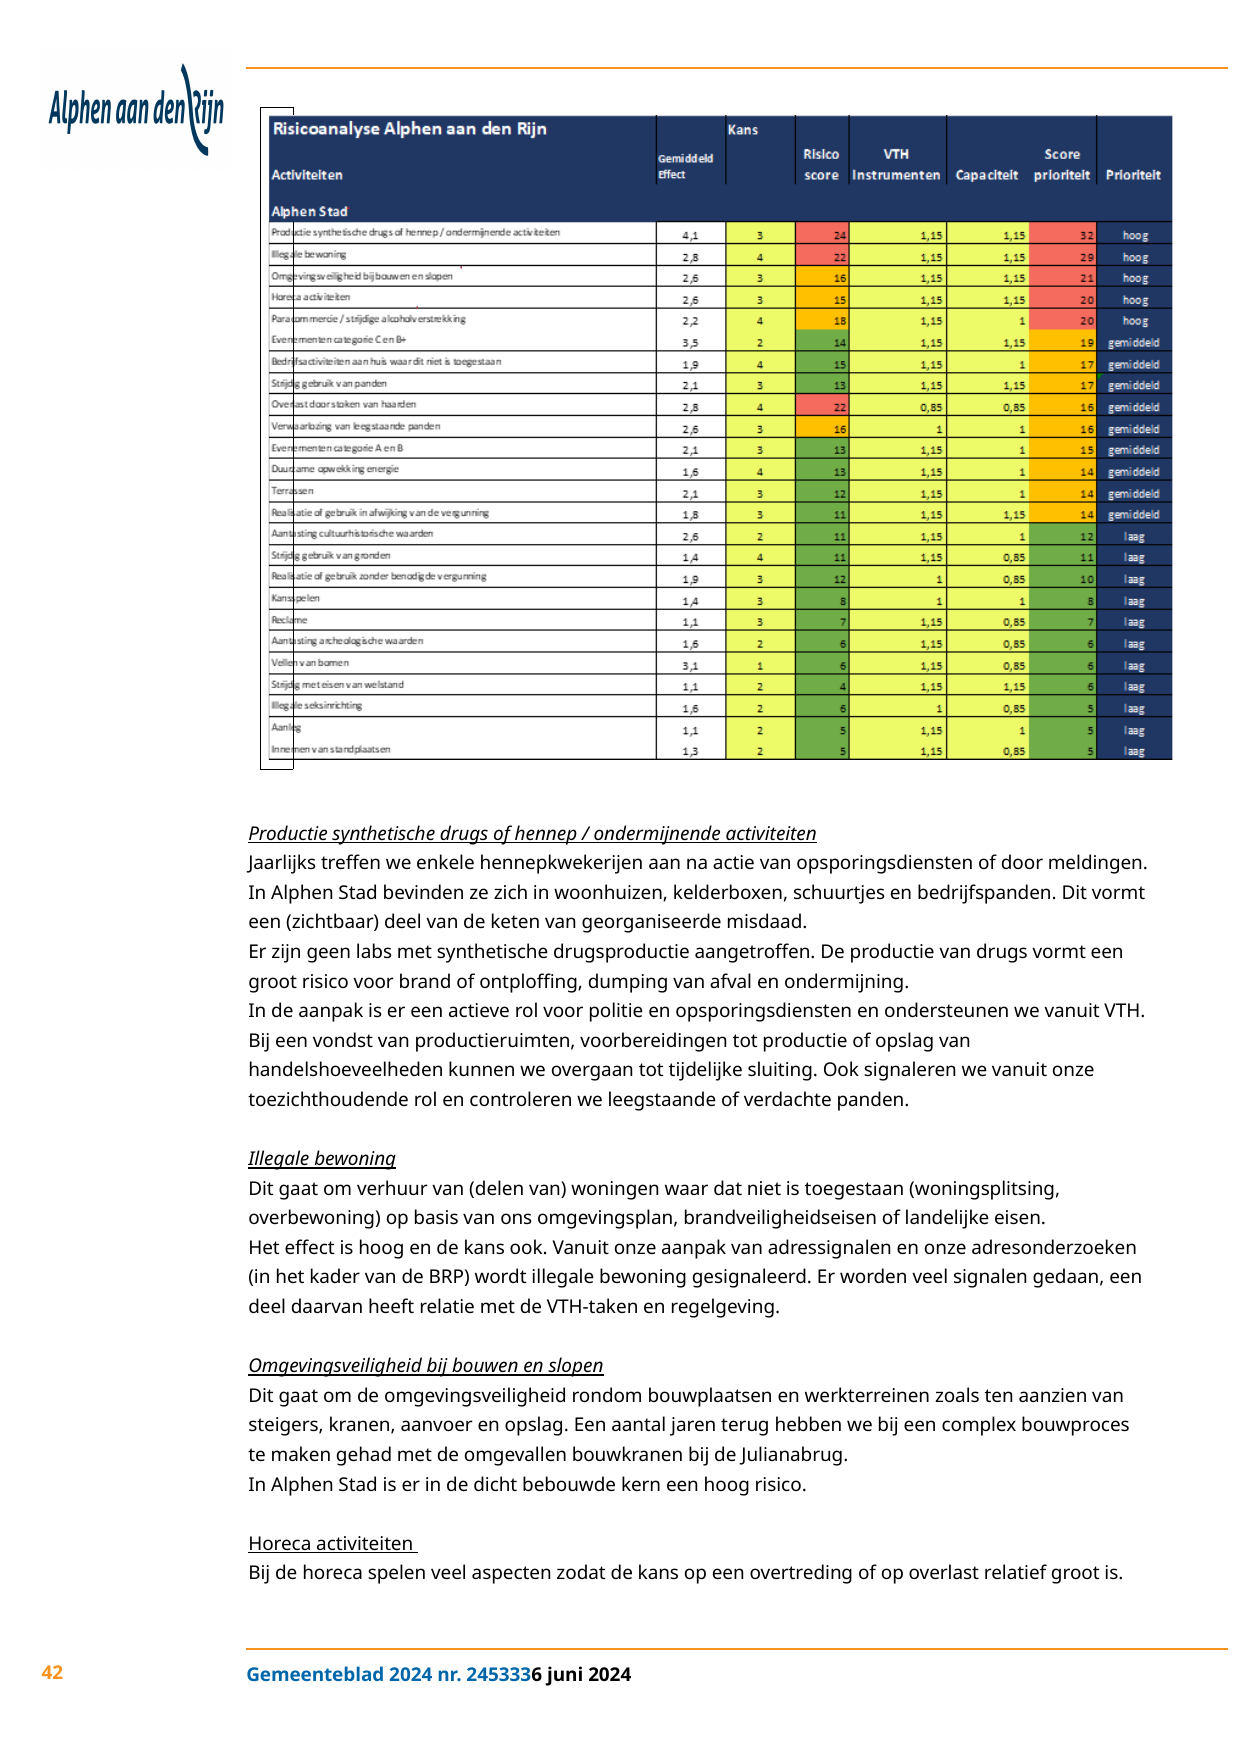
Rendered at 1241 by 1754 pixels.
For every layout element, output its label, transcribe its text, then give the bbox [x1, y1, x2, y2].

text Horeca activiteiten [248, 1530, 1152, 1556]
picture [268, 115, 1173, 760]
text Bij de horeca spelen veel aspecten zodat de kans op een overtreding of op overlast relatief groot is. [248, 1559, 1152, 1585]
picture [41, 47, 231, 172]
text Dit gaat om verhuur van (delen van) woningen waar dat niet is toegestaan (woningsplitsing, overbewoning) op basis van ons omgevingsplan, brandveiligheidseisen of landelijke eisen. [248, 1175, 1152, 1230]
text Het effect is hoog en de kans ook. Vanuit onze aanpak van adressignalen en onze adresonderzoeken (in het kader van de BRP) wordt illegale bewoning gesignaleerd. Er worden veel signalen gedaan, een deel daarvan heeft relatie met de VTH-taken en regelgeving. [248, 1234, 1152, 1319]
text Jaarlijks treffen we enkele hennepkwekerijen aan na actie van opsporingsdiensten of door meldingen. In Alphen Stad bevinden ze zich in woonhuizen, kelderboxen, schuurtjes en bedrijfspanden. Dit vormt een (zichtbaar) deel van de keten van georganiseerde misdaad. [248, 849, 1152, 934]
text Omgevingsveiligheid bij bouwen en slopen [248, 1352, 1152, 1378]
text Dit gaat om de omgevingsveiligheid rondom bouwplaatsen en werkterreinen zoals ten aanzien van steigers, kranen, aanvoer en opslag. Een aantal jaren terug hebben we bij een complex bouwproces te maken gehad met de omgevallen bouwkranen bij de Julianabrug. [248, 1382, 1152, 1467]
text In Alphen Stad is er in de dicht bebouwde kern een hoog risico. [248, 1471, 1152, 1496]
text Er zijn geen labs met synthetische drugsproductie aangetroffen. De productie van drugs vormt een groot risico voor brand of ontploffing, dumping van afval en ondermijning. [248, 938, 1152, 993]
text In de aanpak is er een actieve rol voor politie en opsporingsdiensten en ondersteunen we vanuit VTH. Bij een vondst van productieruimten, voorbereidingen tot productie of opslag van handelshoeveelheden kunnen we overgaan tot tijdelijke sluiting. Ook signaleren we vanuit onze toezichthoudende rol en controleren we leegstaande of verdachte panden. [248, 997, 1152, 1112]
text Illegale bewoning [248, 1145, 1152, 1171]
text Productie synthetische drugs of hennep / ondermijnende activiteiten [248, 820, 1152, 846]
